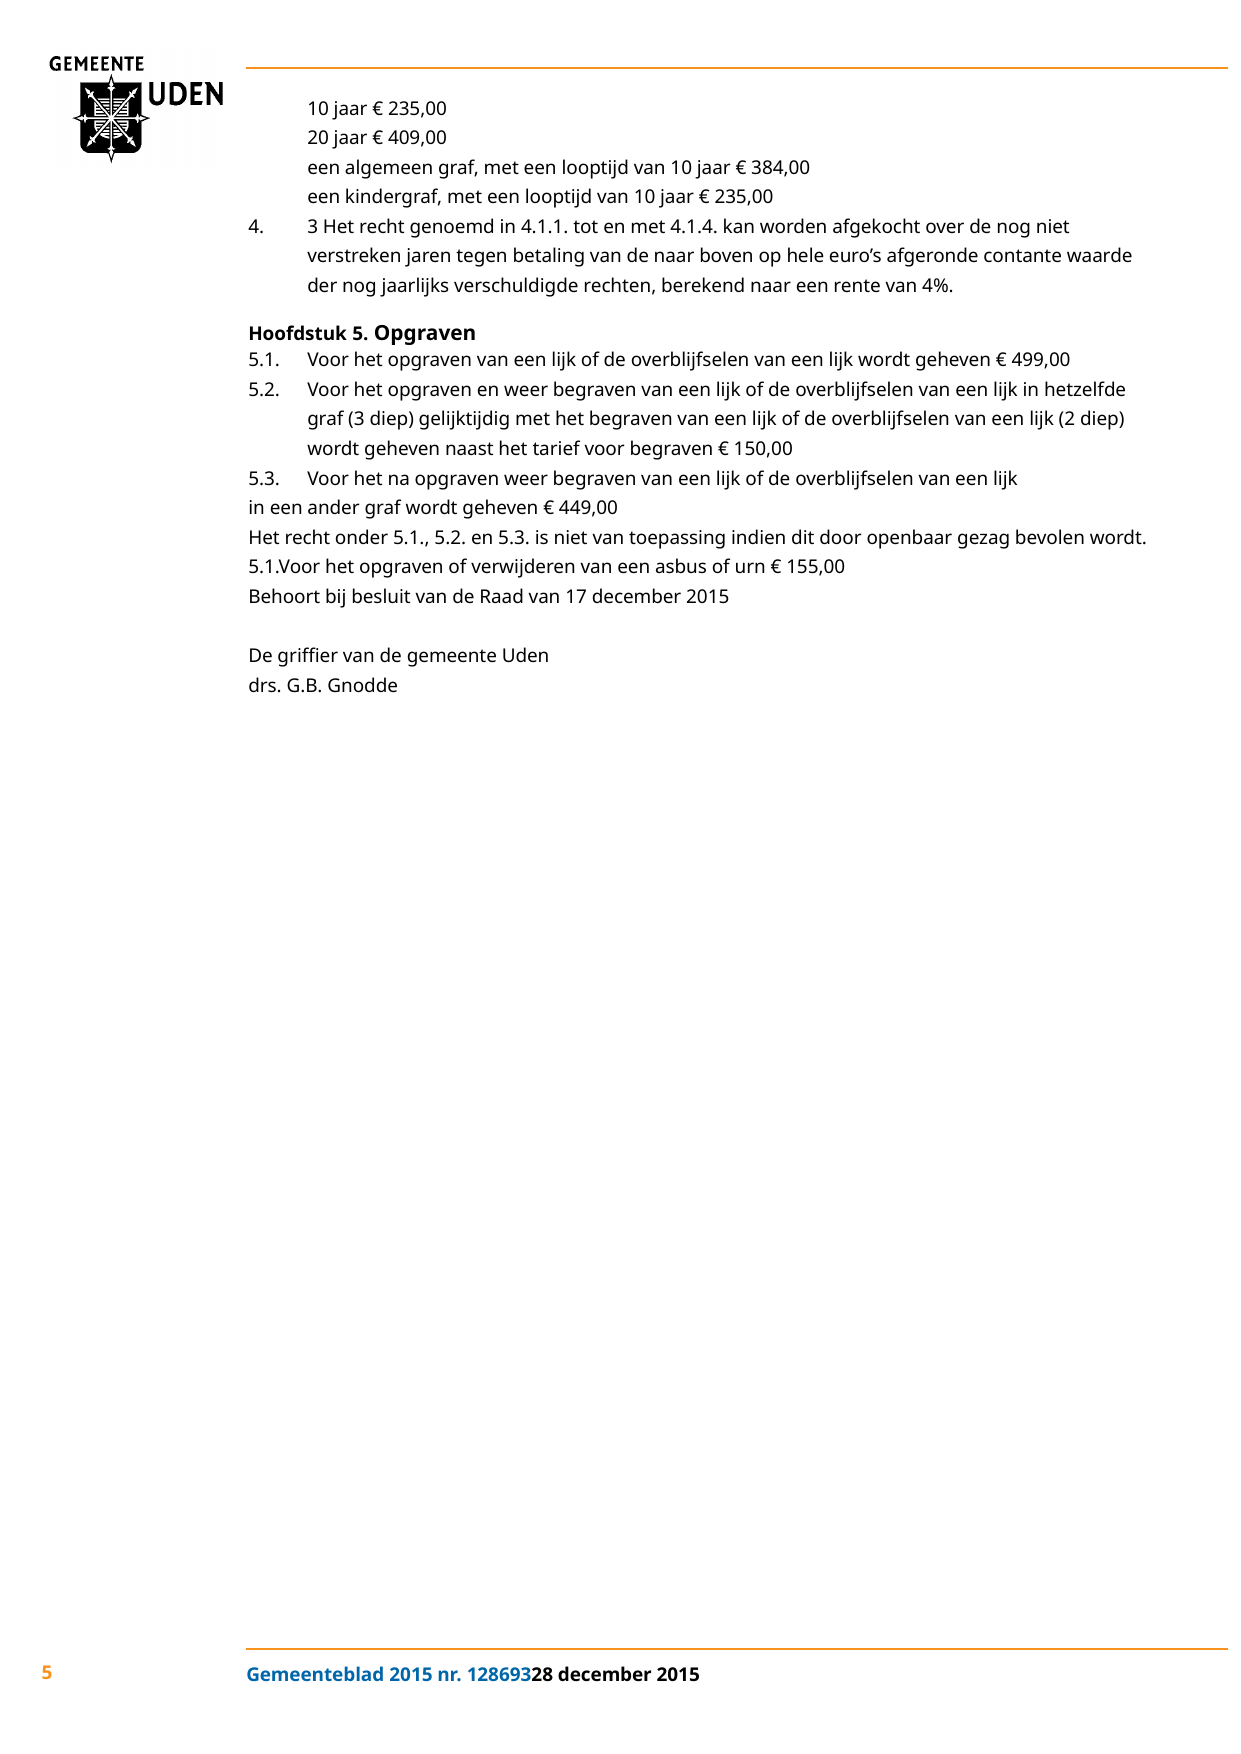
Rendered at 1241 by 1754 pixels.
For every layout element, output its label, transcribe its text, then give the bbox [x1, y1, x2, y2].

picture [41, 47, 231, 172]
text Hoofdstuk 5. Opgraven [248, 318, 1152, 346]
text in een ander graf wordt geheven € 449,00 [248, 494, 1152, 520]
text drs. G.B. Gnodde [248, 672, 1152, 697]
text De griffier van de gemeente Uden [248, 642, 1152, 668]
list Voor het opgraven en weer begraven van een lijk of de overblijfselen van een lijk in hetzelfde graf (3 diep) gelijktijdig met het begraven van een lijk of de overblijfselen van een lijk (2 diep) wordt geheven naast het tarief voor begraven € 150,00 [248, 376, 1152, 461]
list 10 jaar € 235,00 [248, 95, 1152, 121]
list 20 jaar € 409,00 [248, 124, 1152, 150]
list een algemeen graf, met een looptijd van 10 jaar € 384,00 [248, 154, 1152, 180]
list Voor het opgraven van een lijk of de overblijfselen van een lijk wordt geheven € 499,00 [248, 346, 1152, 372]
text Het recht onder 5.1., 5.2. en 5.3. is niet van toepassing indien dit door openbaar gezag bevolen wordt. [248, 524, 1152, 549]
list 3 Het recht genoemd in 4.1.1. tot en met 4.1.4. kan worden afgekocht over de nog niet verstreken jaren tegen betaling van de naar boven op hele euro’s afgeronde contante waarde der nog jaarlijks verschuldigde rechten, berekend naar een rente van 4%. [248, 213, 1152, 298]
text 5.1.Voor het opgraven of verwijderen van een asbus of urn € 155,00 [248, 553, 1152, 579]
text Behoort bij besluit van de Raad van 17 december 2015 [248, 583, 1152, 609]
list Voor het na opgraven weer begraven van een lijk of de overblijfselen van een lijk [248, 465, 1152, 490]
list een kindergraf, met een looptijd van 10 jaar € 235,00 [248, 183, 1152, 209]
